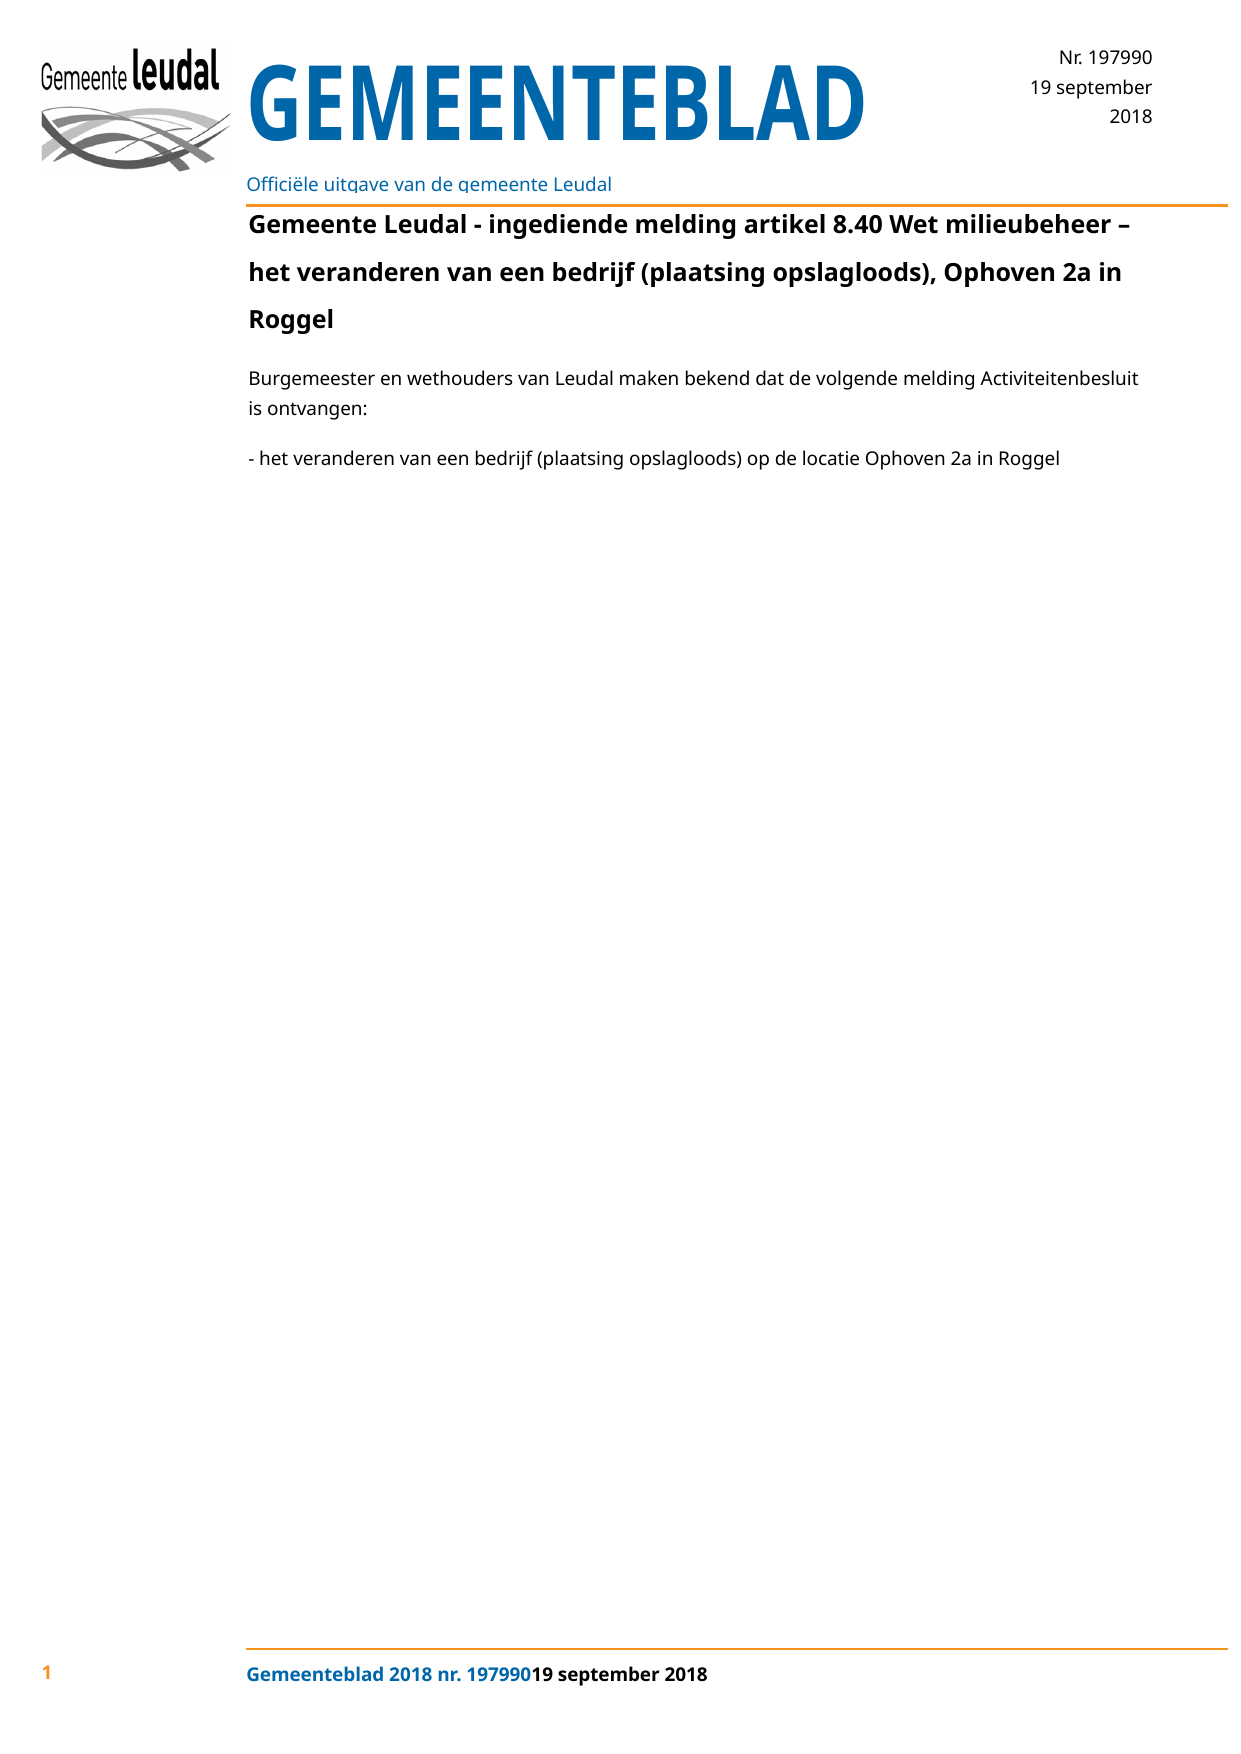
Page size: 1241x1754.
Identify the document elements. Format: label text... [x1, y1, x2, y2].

text Burgemeester en wethouders van Leudal maken bekend dat de volgende melding Activiteitenbesluit is ontvangen: [248, 366, 1152, 421]
picture [41, 47, 231, 172]
text Gemeente Leudal - ingediende melding artikel 8.40 Wet milieubeheer – het veranderen van een bedrijf (plaatsing opslagloods), Ophoven 2a in Roggel [248, 207, 1152, 336]
text - het veranderen van een bedrijf (plaatsing opslagloods) op de locatie Ophoven 2a in Roggel [248, 446, 1152, 471]
